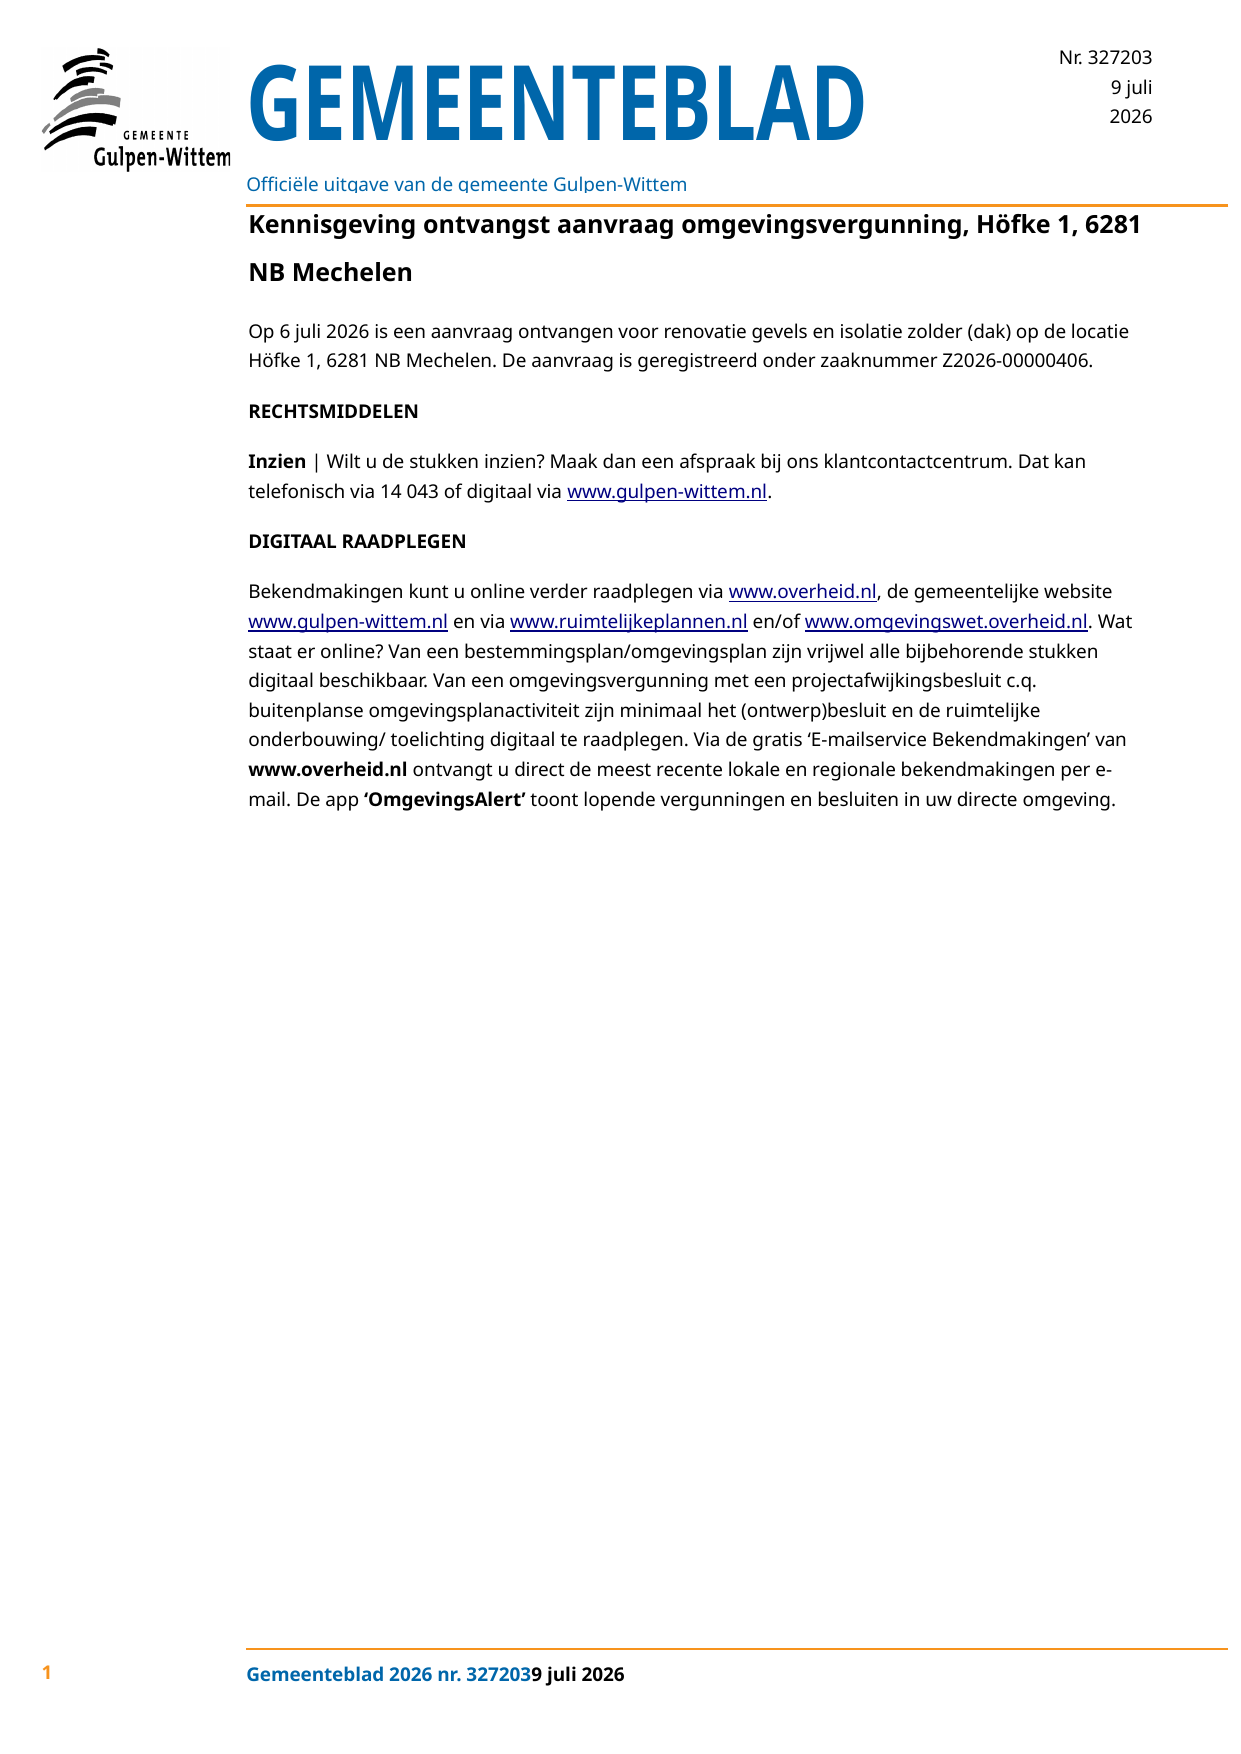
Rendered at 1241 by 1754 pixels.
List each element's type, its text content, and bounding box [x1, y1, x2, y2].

picture [41, 47, 231, 172]
text RECHTSMIDDELEN [248, 398, 1152, 424]
text Op 6 juli 2026 is een aanvraag ontvangen voor renovatie gevels en isolatie zolder (dak) op de locatie Höfke 1, 6281 NB Mechelen. De aanvraag is geregistreerd onder zaaknummer Z2026-00000406. [248, 318, 1152, 373]
text Bekendmakingen kunt u online verder raadplegen via www.overheid.nl, de gemeentelijke website www.gulpen-wittem.nl en via www.ruimtelijkeplannen.nl en/of www.omgevingswet.overheid.nl. Wat staat er online? Van een bestemmingsplan/omgevingsplan zijn vrijwel alle bijbehorende stukken digitaal beschikbaar. Van een omgevingsvergunning met een projectafwijkingsbesluit c.q. buitenplanse omgevingsplanactiviteit zijn minimaal het (ontwerp)besluit en de ruimtelijke onderbouwing/ toelichting digitaal te raadplegen. Via de gratis ‘E-mailservice Bekendmakingen’ van www.overheid.nl ontvangt u direct de meest recente lokale en regionale bekendmakingen per e-mail. De app ‘OmgevingsAlert’ toont lopende vergunningen en besluiten in uw directe omgeving. [248, 579, 1152, 812]
text Kennisgeving ontvangst aanvraag omgevingsvergunning, Höfke 1, 6281 NB Mechelen [248, 207, 1152, 288]
text DIGITAAL RAADPLEGEN [248, 528, 1152, 554]
text Inzien | Wilt u de stukken inzien? Maak dan een afspraak bij ons klantcontactcentrum. Dat kan telefonisch via 14 043 of digitaal via www.gulpen-wittem.nl. [248, 448, 1152, 504]
